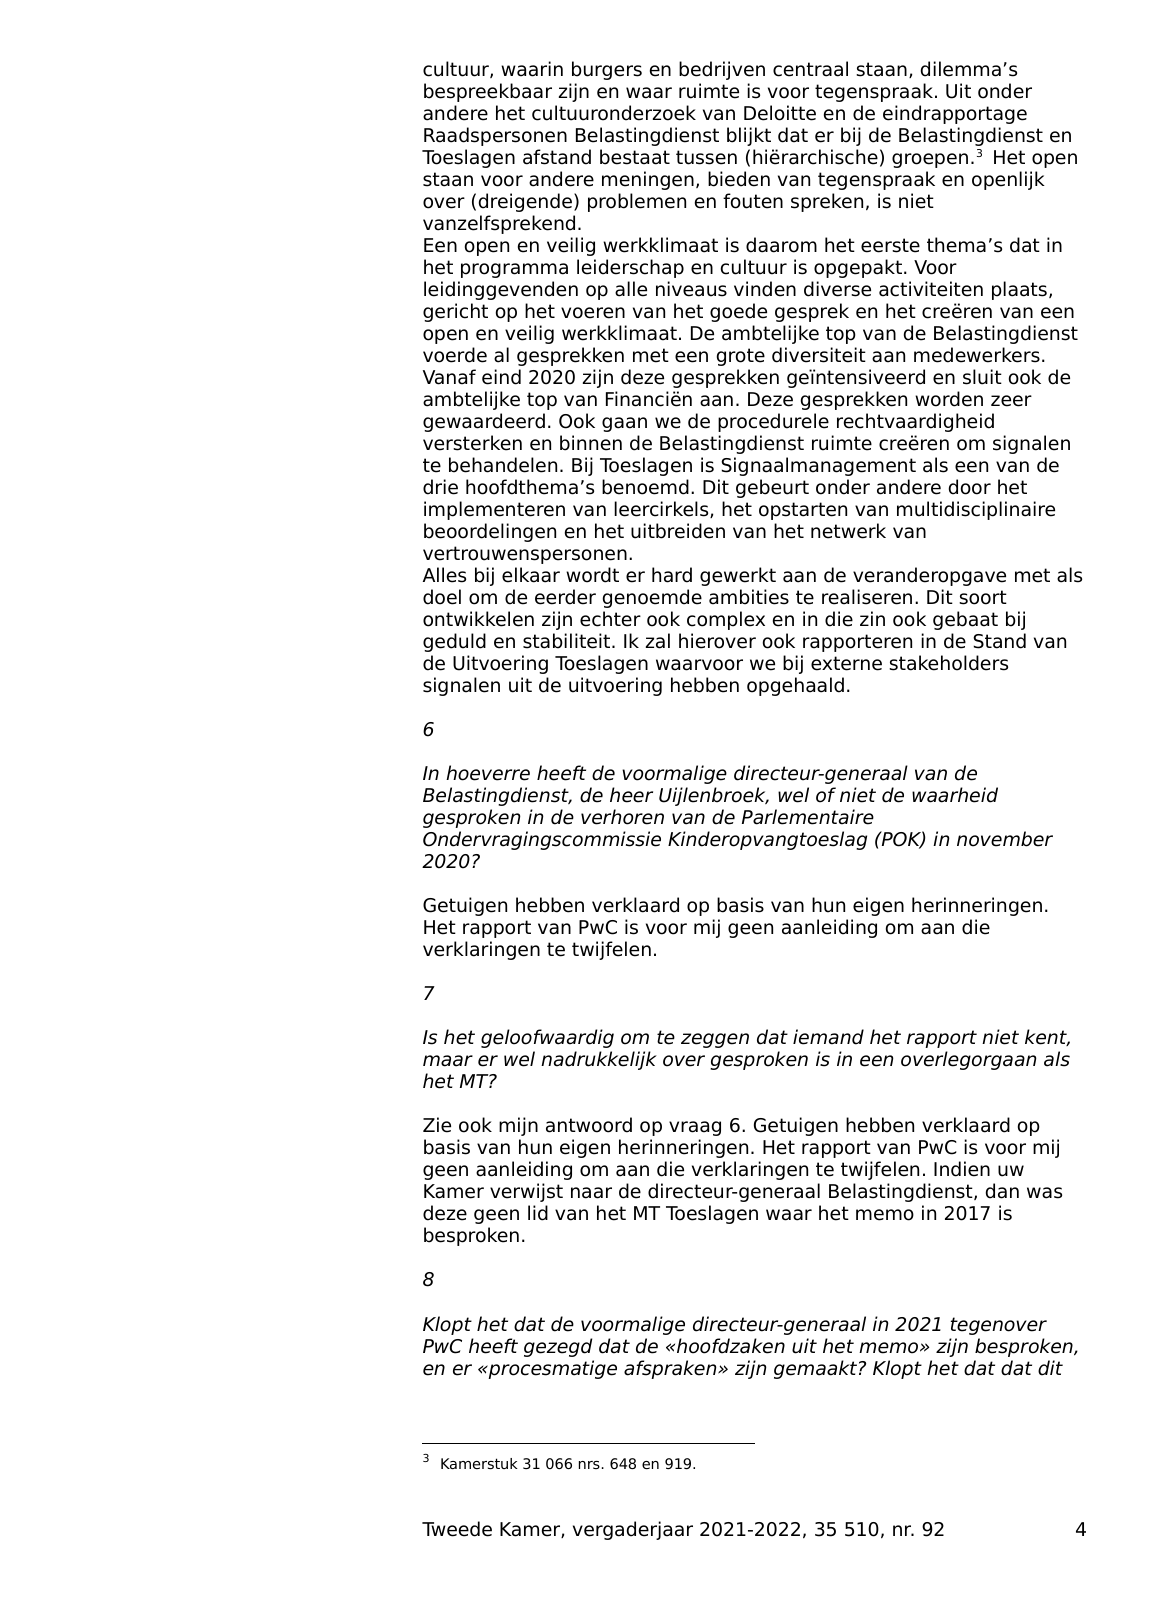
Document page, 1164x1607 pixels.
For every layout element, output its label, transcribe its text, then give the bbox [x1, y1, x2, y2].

subtitle 8 [422, 1269, 1087, 1291]
text In hoeverre heeft de voormalige directeur-generaal van de Belastingdienst, de heer Uijlenbroek, wel of niet de waarheid gesproken in de verhoren van de Parlementaire Ondervragingscommissie Kinderopvangtoeslag (POK) in november 2020? [422, 763, 1087, 873]
text Een open en veilig werkklimaat is daarom het eerste thema’s dat in het programma leiderschap en cultuur is opgepakt. Voor leidinggevenden op alle niveaus vinden diverse activiteiten plaats, gericht op het voeren van het goede gesprek en het creëren van een open en veilig werkklimaat. De ambtelijke top van de Belastingdienst voerde al gesprekken met een grote diversiteit aan medewerkers. Vanaf eind 2020 zijn deze gesprekken geïntensiveerd en sluit ook de ambtelijke top van Financiën aan. Deze gesprekken worden zeer gewaardeerd. Ook gaan we de procedurele rechtvaardigheid versterken en binnen de Belastingdienst ruimte creëren om signalen te behandelen. Bij Toeslagen is Signaalmanagement als een van de drie hoofdthema’s benoemd. Dit gebeurt onder andere door het implementeren van leercirkels, het opstarten van multidisciplinaire beoordelingen en het uitbreiden van het netwerk van vertrouwenspersonen. [422, 235, 1087, 564]
text Klopt het dat de voormalige directeur-generaal in 2021 tegenover PwC heeft gezegd dat de «hoofdzaken uit het memo» zijn besproken, en er «procesmatige afspraken» zijn gemaakt? Klopt het dat dat dit [422, 1313, 1087, 1379]
text Is het geloofwaardig om te zeggen dat iemand het rapport niet kent, maar er wel nadrukkelijk over gesproken is in een overlegorgaan als het MT? [422, 1027, 1087, 1093]
text Getuigen hebben verklaard op basis van hun eigen herinneringen. Het rapport van PwC is voor mij geen aanleiding om aan die verklaringen te twijfelen. [422, 895, 1087, 961]
text cultuur, waarin burgers en bedrijven centraal staan, dilemma’s bespreekbaar zijn en waar ruimte is voor tegenspraak. Uit onder andere het cultuuronderzoek van Deloitte en de eindrapportage Raadspersonen Belastingdienst blijkt dat er bij de Belastingdienst en Toeslagen afstand bestaat tussen (hiërarchische) groepen. Het open staan voor andere meningen, bieden van tegenspraak en openlijk over (dreigende) problemen en fouten spreken, is niet vanzelfsprekend. [422, 59, 1087, 235]
text Kamerstuk 31 066 nrs. 648 en 919. [422, 1452, 1087, 1474]
text Alles bij elkaar wordt er hard gewerkt aan de veranderopgave met als doel om de eerder genoemde ambities te realiseren. Dit soort ontwikkelen zijn echter ook complex en in die zin ook gebaat bij geduld en stabiliteit. Ik zal hierover ook rapporteren in de Stand van de Uitvoering Toeslagen waarvoor we bij externe stakeholders signalen uit de uitvoering hebben opgehaald. [422, 564, 1087, 696]
subtitle 7 [422, 983, 1087, 1005]
text Zie ook mijn antwoord op vraag 6. Getuigen hebben verklaard op basis van hun eigen herinneringen. Het rapport van PwC is voor mij geen aanleiding om aan die verklaringen te twijfelen. Indien uw Kamer verwijst naar de directeur-generaal Belastingdienst, dan was deze geen lid van het MT Toeslagen waar het memo in 2017 is besproken. [422, 1115, 1087, 1247]
subtitle 6 [422, 719, 1087, 741]
